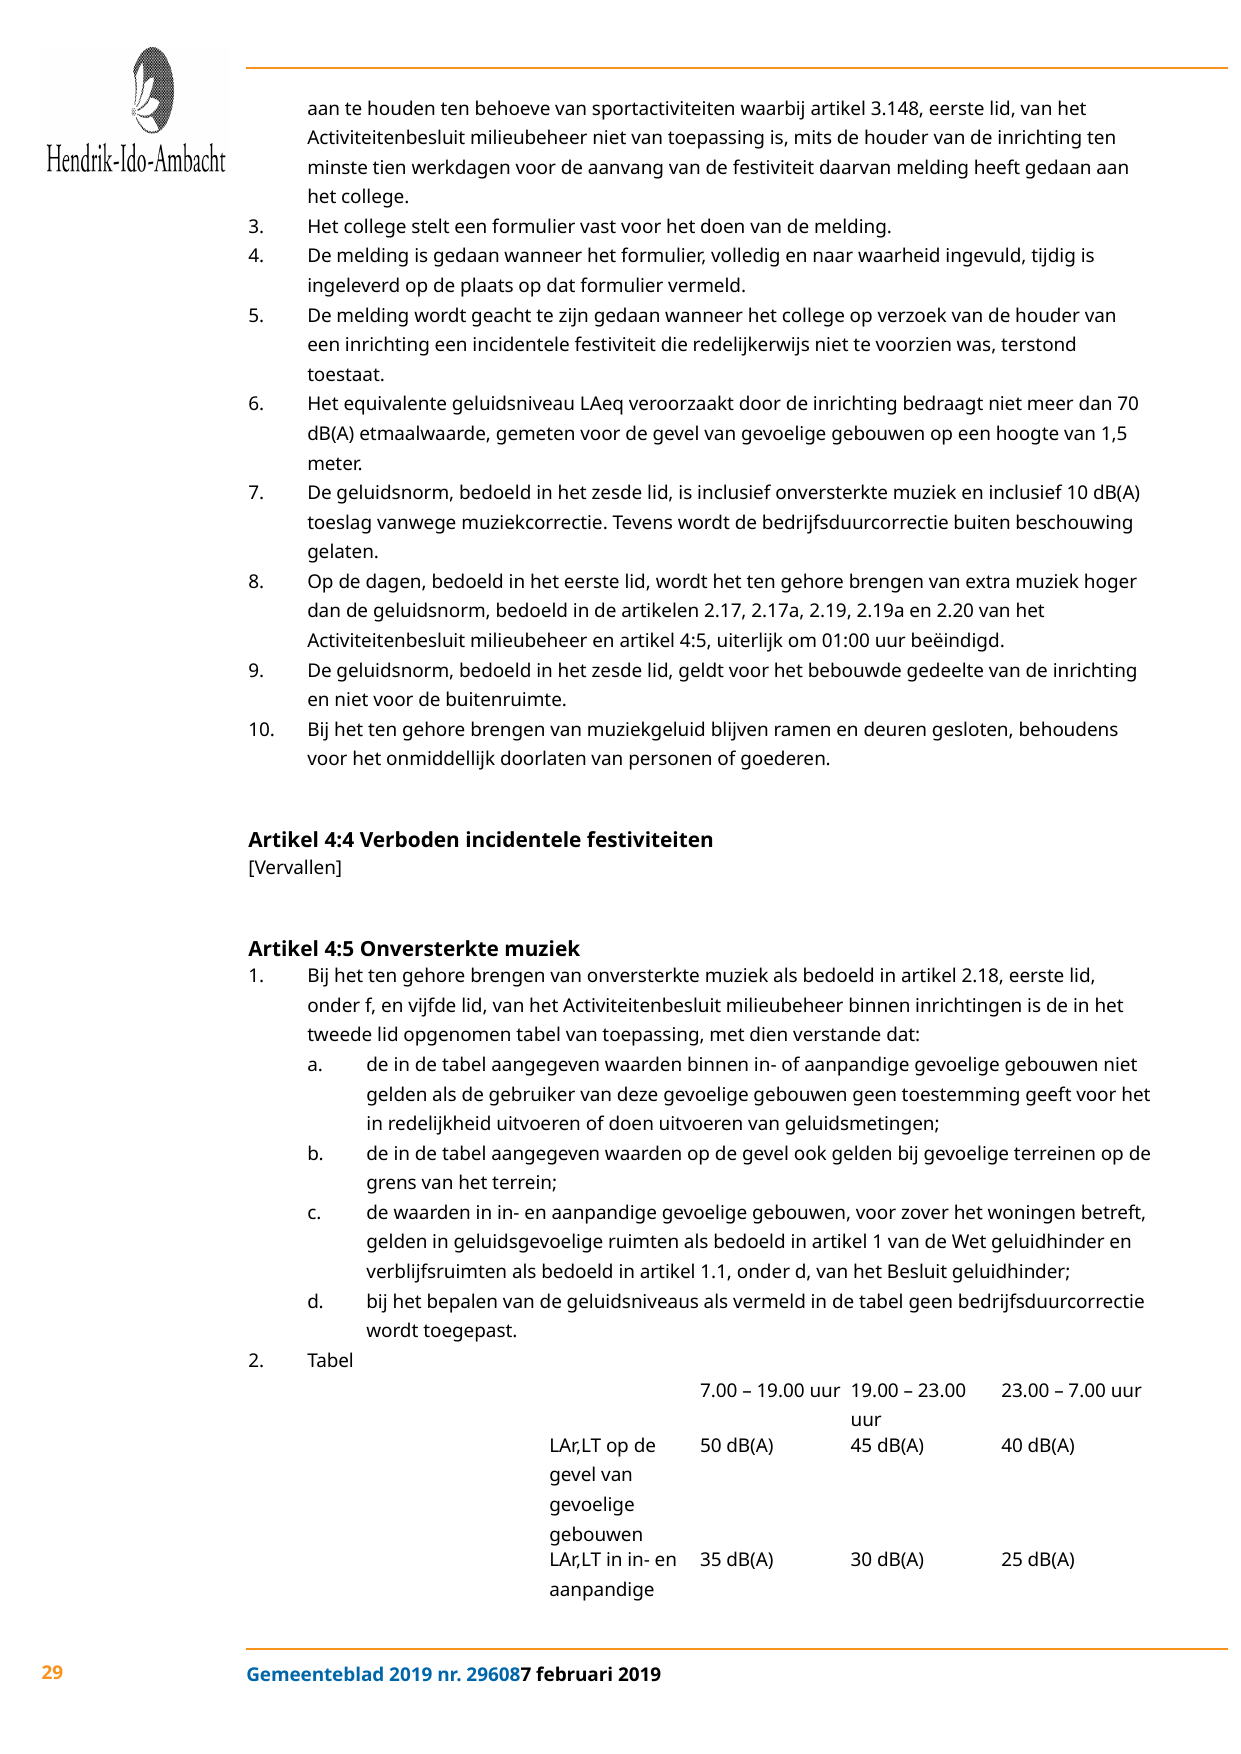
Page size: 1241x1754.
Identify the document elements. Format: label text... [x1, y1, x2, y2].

text Artikel 4:4 Verboden incidentele festiviteiten [248, 826, 1152, 854]
list De melding wordt geacht te zijn gedaan wanneer het college op verzoek van de houder van een inrichting een incidentele festiviteit die redelijkerwijs niet te voorzien was, terstond toestaat. [248, 302, 1152, 387]
list Het equivalente geluidsniveau LAeq veroorzaakt door de inrichting bedraagt niet meer dan 70 dB(A) etmaalwaarde, gemeten voor de gevel van gevoelige gebouwen op een hoogte van 1,5 meter. [248, 391, 1152, 476]
table_cell LAr,LT op de gevel van gevoelige gebouwen [549, 1432, 700, 1547]
table_cell 25 dB(A) [1001, 1547, 1152, 1602]
table_cell 40 dB(A) [1001, 1432, 1152, 1547]
list de in de tabel aangegeven waarden op de gevel ook gelden bij gevoelige terreinen op de grens van het terrein; [307, 1140, 1152, 1195]
table_cell 45 dB(A) [850, 1432, 1001, 1547]
table_header [399, 1377, 549, 1432]
table_cell LAr,LT in in- en aanpandige [549, 1547, 700, 1602]
list De melding is gedaan wanneer het formulier, volledig en naar waarheid ingevuld, tijdig is ingeleverd op de plaats op dat formulier vermeld. [248, 243, 1152, 298]
table_header 19.00 – 23.00 uur [850, 1377, 1001, 1432]
table_header 7.00 – 19.00 uur [700, 1377, 850, 1432]
picture [41, 47, 231, 172]
text [Vervallen] [248, 854, 1152, 880]
list Het college stelt een formulier vast voor het doen van de melding. [248, 213, 1152, 239]
list Tabel [248, 1347, 1152, 1373]
list de in de tabel aangegeven waarden binnen in- of aanpandige gevoelige gebouwen niet gelden als de gebruiker van deze gevoelige gebouwen geen toestemming geeft voor het in redelijkheid uitvoeren of doen uitvoeren van geluidsmetingen; [307, 1051, 1152, 1136]
list Bij het ten gehore brengen van muziekgeluid blijven ramen en deuren gesloten, behoudens voor het onmiddellijk doorlaten van personen of goederen. [248, 716, 1152, 771]
list Op de dagen, bedoeld in het eerste lid, wordt het ten gehore brengen van extra muziek hoger dan de geluidsnorm, bedoeld in de artikelen 2.17, 2.17a, 2.19, 2.19a en 2.20 van het Activiteitenbesluit milieubeheer en artikel 4:5, uiterlijk om 01:00 uur beëindigd. [248, 568, 1152, 653]
table_header [549, 1377, 700, 1432]
list bij het bepalen van de geluidsniveaus als vermeld in de tabel geen bedrijfsduurcorrectie wordt toegepast. [307, 1288, 1152, 1343]
list aan te houden ten behoeve van sportactiviteiten waarbij artikel 3.148, eerste lid, van het Activiteitenbesluit milieubeheer niet van toepassing is, mits de houder van de inrichting ten minste tien werkdagen voor de aanvang van de festiviteit daarvan melding heeft gedaan aan het college. [248, 95, 1152, 209]
list De geluidsnorm, bedoeld in het zesde lid, is inclusief onversterkte muziek en inclusief 10 dB(A) toeslag vanwege muziekcorrectie. Tevens wordt de bedrijfsduurcorrectie buiten beschouwing gelaten. [248, 479, 1152, 564]
table_header 23.00 – 7.00 uur [1001, 1377, 1152, 1432]
table_header [248, 1377, 398, 1432]
table_cell [248, 1547, 398, 1602]
table_cell [248, 1432, 398, 1547]
list De geluidsnorm, bedoeld in het zesde lid, geldt voor het bebouwde gedeelte van de inrichting en niet voor de buitenruimte. [248, 657, 1152, 712]
table_cell [399, 1432, 549, 1547]
table_cell 50 dB(A) [700, 1432, 850, 1547]
table_cell 30 dB(A) [850, 1547, 1001, 1602]
table_cell [399, 1547, 549, 1602]
text Artikel 4:5 Onversterkte muziek [248, 934, 1152, 962]
list de waarden in in- en aanpandige gevoelige gebouwen, voor zover het woningen betreft, gelden in geluidsgevoelige ruimten als bedoeld in artikel 1 van de Wet geluidhinder en verblijfsruimten als bedoeld in artikel 1.1, onder d, van het Besluit geluidhinder; [307, 1199, 1152, 1284]
list Bij het ten gehore brengen van onversterkte muziek als bedoeld in artikel 2.18, eerste lid, onder f, en vijfde lid, van het Activiteitenbesluit milieubeheer binnen inrichtingen is de in het tweede lid opgenomen tabel van toepassing, met dien verstande dat: [248, 962, 1152, 1047]
table_cell 35 dB(A) [700, 1547, 850, 1602]
